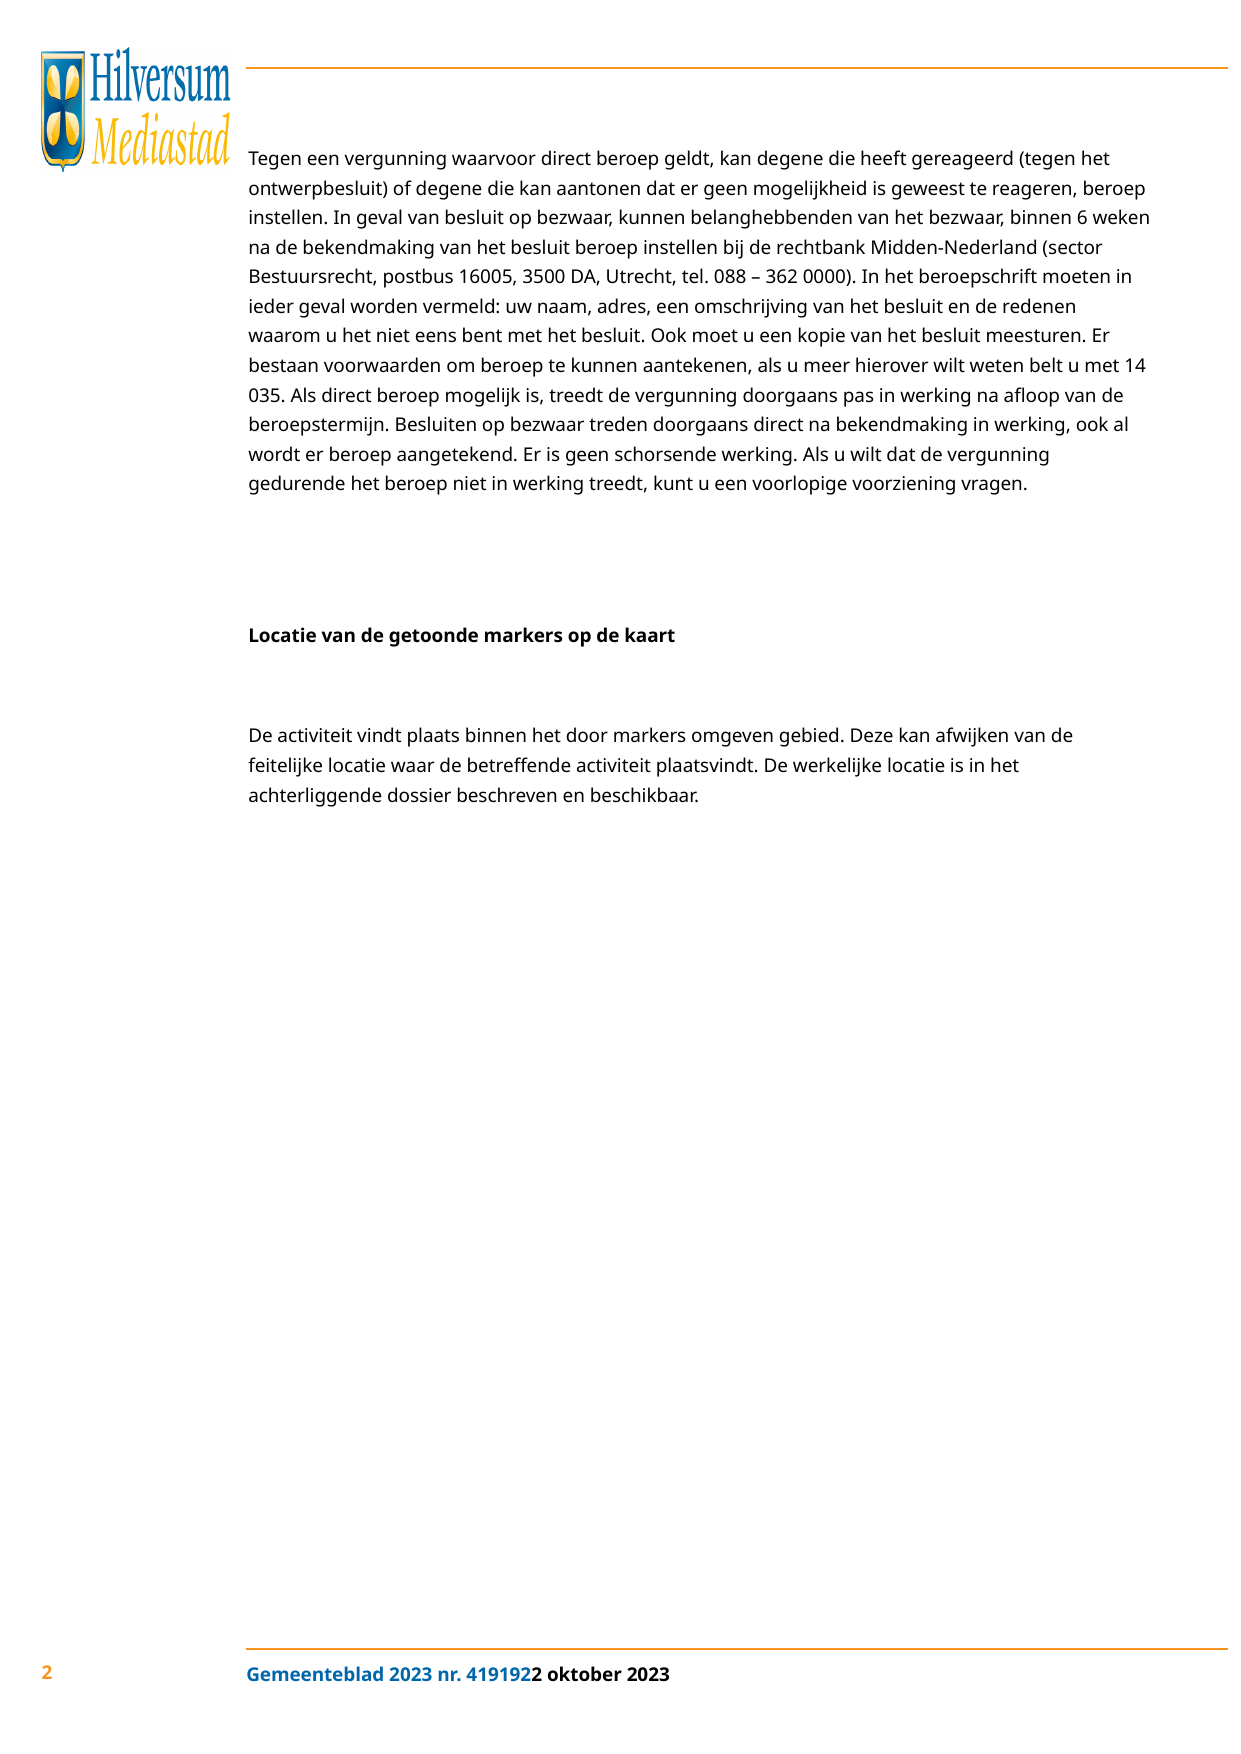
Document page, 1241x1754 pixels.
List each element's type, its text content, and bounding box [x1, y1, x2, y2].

text Locatie van de getoonde markers op de kaart [248, 622, 1152, 648]
picture [41, 47, 231, 172]
text De activiteit vindt plaats binnen het door markers omgeven gebied. Deze kan afwijken van de feitelijke locatie waar de betreffende activiteit plaatsvindt. De werkelijke locatie is in het achterliggende dossier beschreven en beschikbaar. [248, 723, 1152, 808]
text Tegen een vergunning waarvoor direct beroep geldt, kan degene die heeft gereageerd (tegen het ontwerpbesluit) of degene die kan aantonen dat er geen mogelijkheid is geweest te reageren, beroep instellen. In geval van besluit op bezwaar, kunnen belanghebbenden van het bezwaar, binnen 6 weken na de bekendmaking van het besluit beroep instellen bij de rechtbank Midden-Nederland (sector Bestuursrecht, postbus 16005, 3500 DA, Utrecht, tel. 088 – 362 0000). In het beroepschrift moeten in ieder geval worden vermeld: uw naam, adres, een omschrijving van het besluit en de redenen waarom u het niet eens bent met het besluit. Ook moet u een kopie van het besluit meesturen. Er bestaan voorwaarden om beroep te kunnen aantekenen, als u meer hierover wilt weten belt u met 14 035. Als direct beroep mogelijk is, treedt de vergunning doorgaans pas in werking na afloop van de beroepstermijn. Besluiten op bezwaar treden doorgaans direct na bekendmaking in werking, ook al wordt er beroep aangetekend. Er is geen schorsende werking. Als u wilt dat de vergunning gedurende het beroep niet in werking treedt, kunt u een voorlopige voorziening vragen. [248, 145, 1152, 496]
